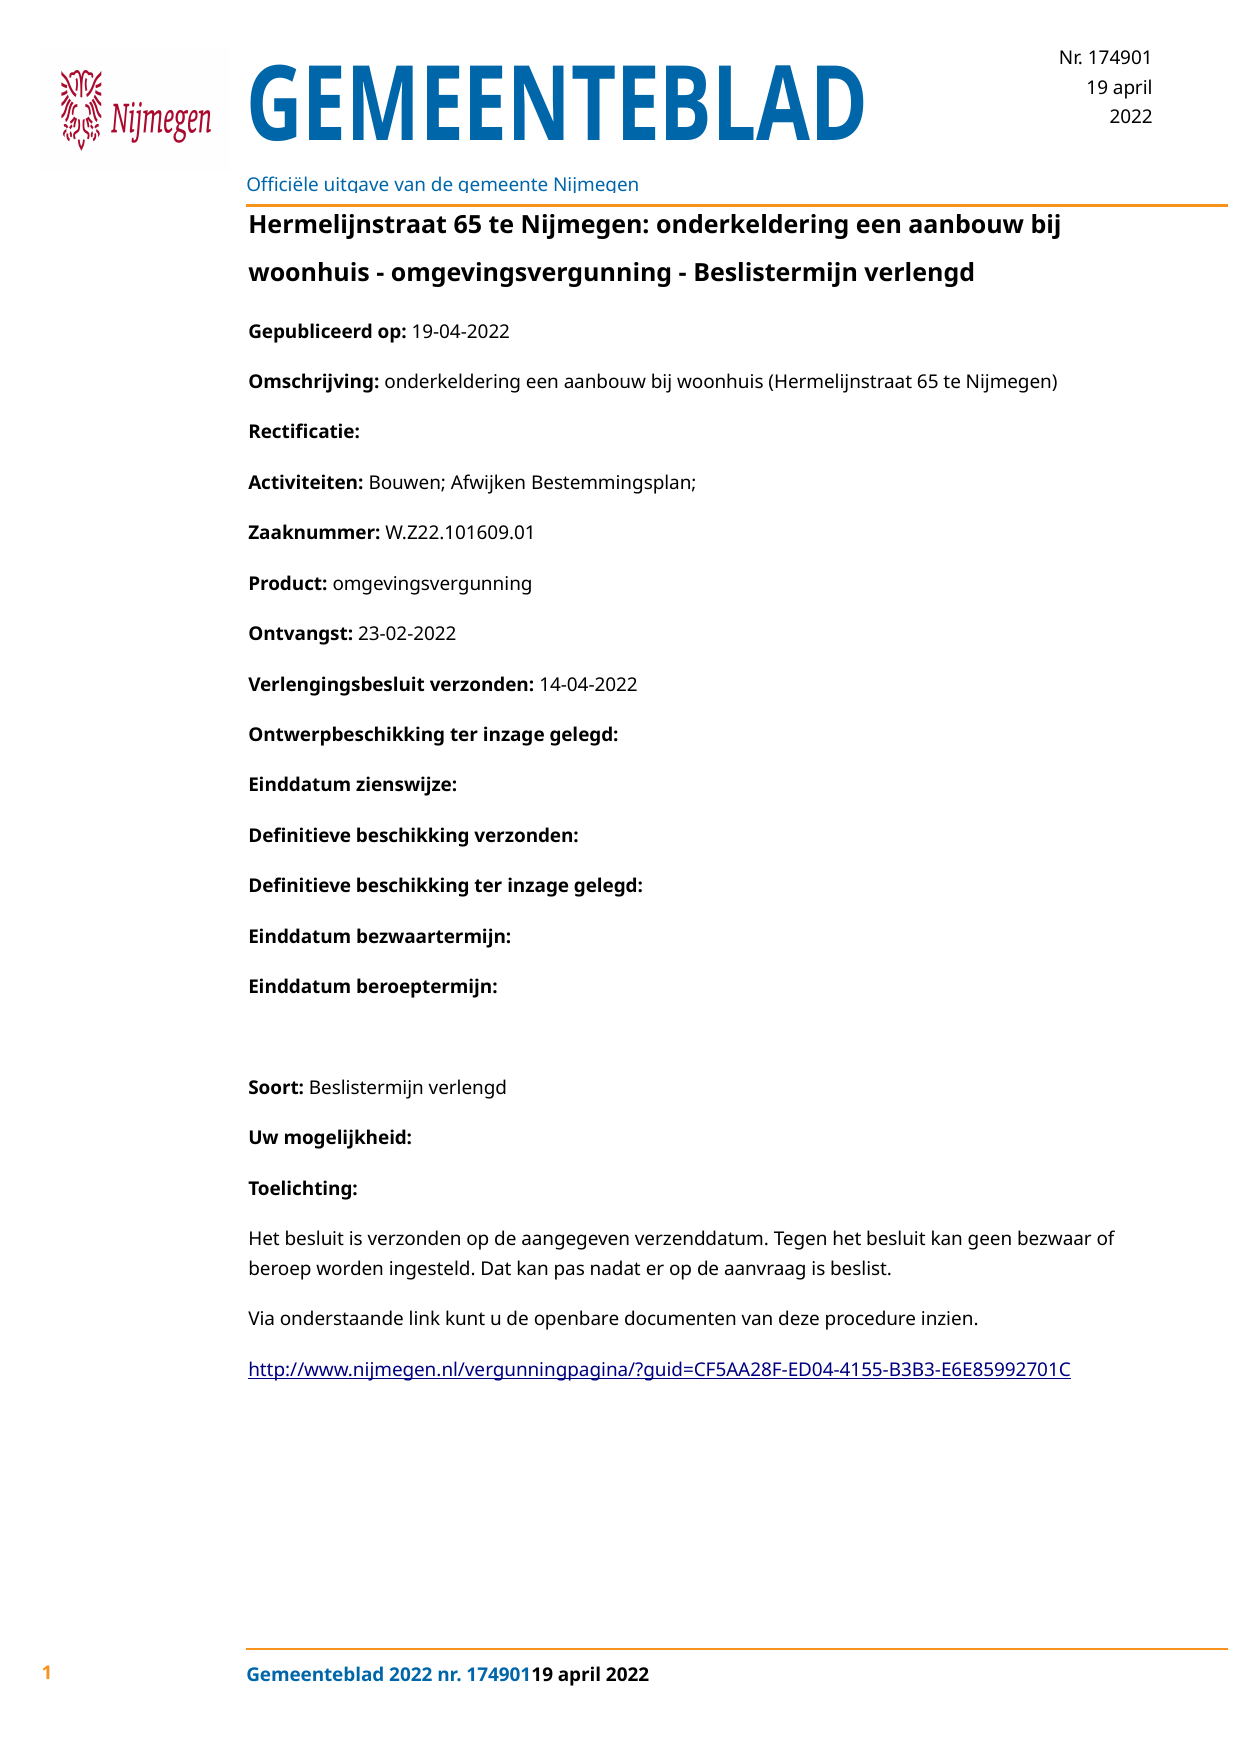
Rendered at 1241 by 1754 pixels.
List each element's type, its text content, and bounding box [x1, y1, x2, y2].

text Definitieve beschikking verzonden: [248, 822, 1152, 848]
text http://www.nijmegen.nl/vergunningpagina/?guid=CF5AA28F-ED04-4155-B3B3-E6E85992701C [248, 1356, 1152, 1382]
text Uw mogelijkheid: [248, 1124, 1152, 1150]
text Activiteiten: Bouwen; Afwijken Bestemmingsplan; [248, 469, 1152, 495]
picture [41, 47, 231, 172]
text Rectificatie: [248, 419, 1152, 444]
text Einddatum bezwaartermijn: [248, 923, 1152, 949]
text Einddatum zienswijze: [248, 772, 1152, 797]
text Via onderstaande link kunt u de openbare documenten van deze procedure inzien. [248, 1305, 1152, 1331]
text Ontwerpbeschikking ter inzage gelegd: [248, 721, 1152, 747]
text Verlengingsbesluit verzonden: 14-04-2022 [248, 671, 1152, 697]
text Einddatum beroeptermijn: [248, 973, 1152, 999]
text Gepubliceerd op: 19-04-2022 [248, 318, 1152, 344]
text Hermelijnstraat 65 te Nijmegen: onderkeldering een aanbouw bij woonhuis - omgevingsvergunning - Beslistermijn verlengd [248, 207, 1152, 288]
text Product: omgevingsvergunning [248, 570, 1152, 596]
text Zaaknummer: W.Z22.101609.01 [248, 519, 1152, 545]
text Ontvangst: 23-02-2022 [248, 620, 1152, 646]
text Omschrijving: onderkeldering een aanbouw bij woonhuis (Hermelijnstraat 65 te Nijmegen) [248, 368, 1152, 394]
text Definitieve beschikking ter inzage gelegd: [248, 872, 1152, 898]
text Toelichting: [248, 1175, 1152, 1201]
text Soort: Beslistermijn verlengd [248, 1074, 1152, 1100]
text Het besluit is verzonden op de aangegeven verzenddatum. Tegen het besluit kan geen bezwaar of beroep worden ingesteld. Dat kan pas nadat er op de aanvraag is beslist. [248, 1225, 1152, 1281]
